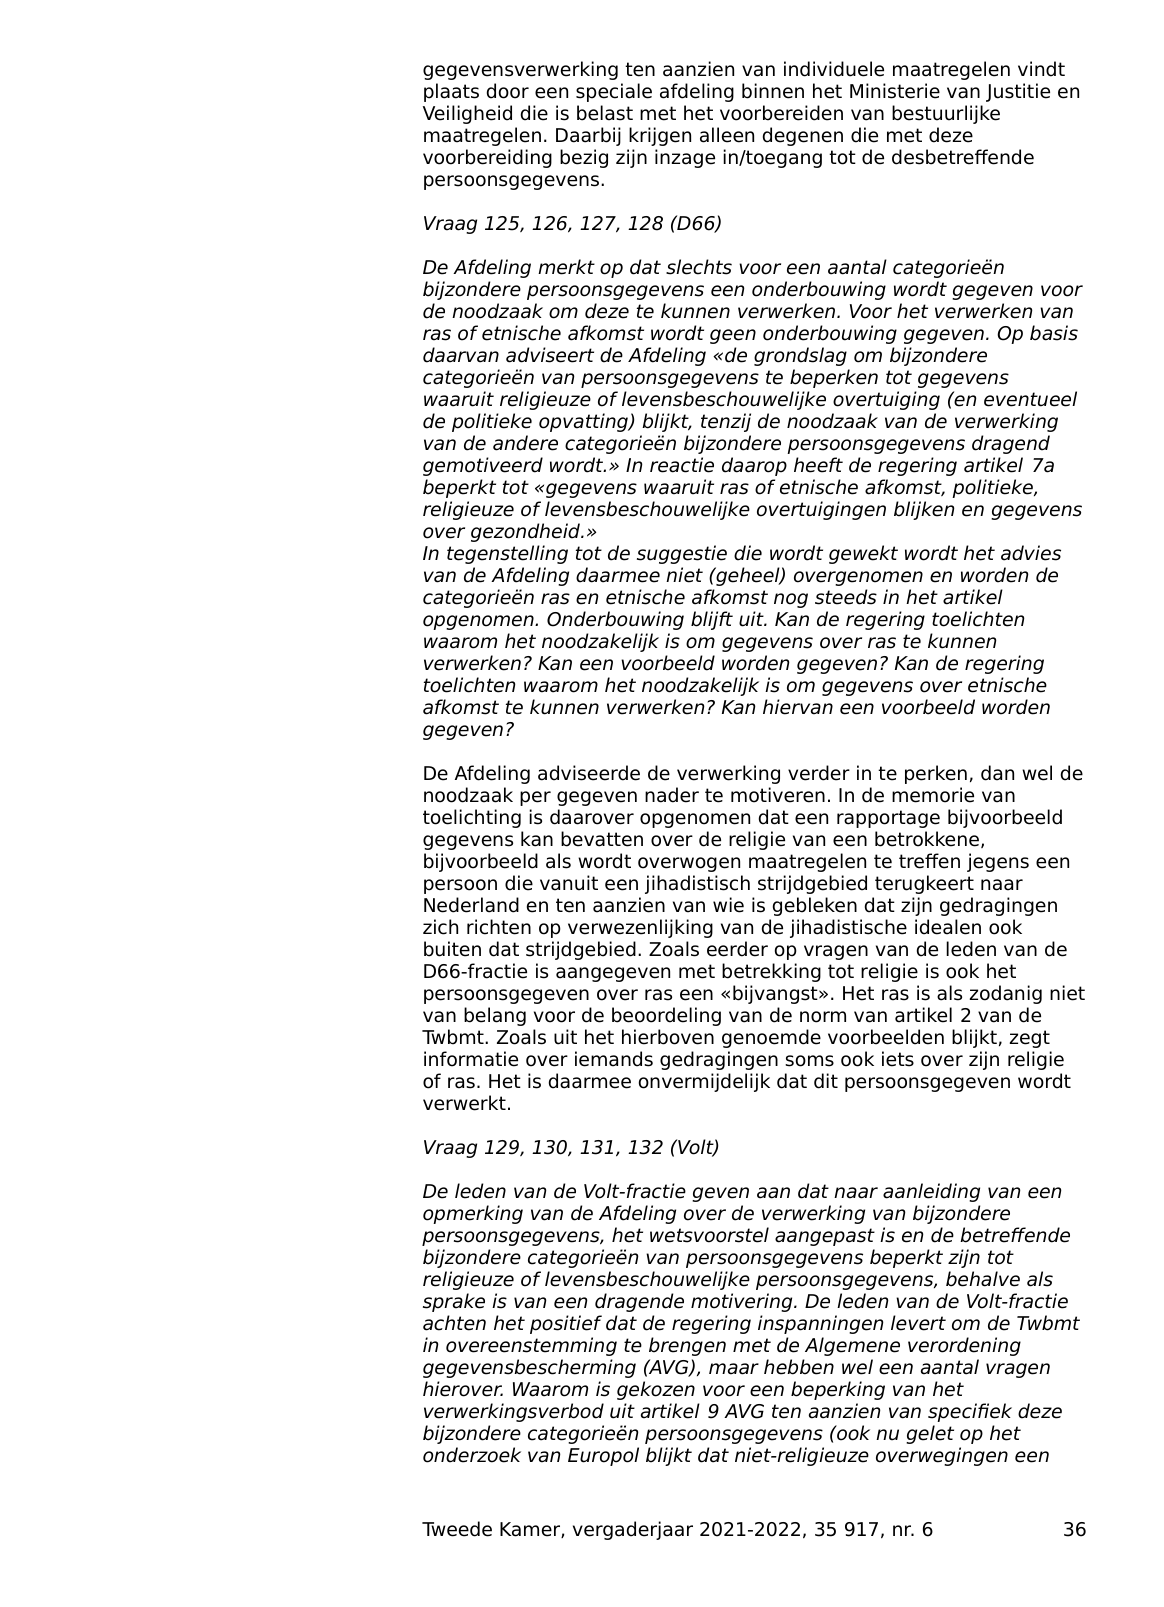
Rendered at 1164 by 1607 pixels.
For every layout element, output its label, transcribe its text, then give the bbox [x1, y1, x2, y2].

text gegevensverwerking ten aanzien van individuele maatregelen vindt plaats door een speciale afdeling binnen het Ministerie van Justitie en Veiligheid die is belast met het voorbereiden van bestuurlijke maatregelen. Daarbij krijgen alleen degenen die met deze voorbereiding bezig zijn inzage in/toegang tot de desbetreffende persoonsgegevens. [422, 59, 1087, 191]
subtitle Vraag 125, 126, 127, 128 (D66) [422, 213, 1087, 235]
text De leden van de Volt-fractie geven aan dat naar aanleiding van een opmerking van de Afdeling over de verwerking van bijzondere persoonsgegevens, het wetsvoorstel aangepast is en de betreffende bijzondere categorieën van persoonsgegevens beperkt zijn tot religieuze of levensbeschouwelijke persoonsgegevens, behalve als sprake is van een dragende motivering. De leden van de Volt-fractie achten het positief dat de regering inspanningen levert om de Twbmt in overeenstemming te brengen met de Algemene verordening gegevensbescherming (AVG), maar hebben wel een aantal vragen hierover. Waarom is gekozen voor een beperking van het verwerkingsverbod uit artikel 9 AVG ten aanzien van specifiek deze bijzondere categorieën persoonsgegevens (ook nu gelet op het onderzoek van Europol blijkt dat niet-religieuze overwegingen een [422, 1181, 1087, 1467]
text De Afdeling merkt op dat slechts voor een aantal categorieën bijzondere persoonsgegevens een onderbouwing wordt gegeven voor de noodzaak om deze te kunnen verwerken. Voor het verwerken van ras of etnische afkomst wordt geen onderbouwing gegeven. Op basis daarvan adviseert de Afdeling «de grondslag om bijzondere categorieën van persoonsgegevens te beperken tot gegevens waaruit religieuze of levensbeschouwelijke overtuiging (en eventueel de politieke opvatting) blijkt, tenzij de noodzaak van de verwerking van de andere categorieën bijzondere persoonsgegevens dragend gemotiveerd wordt.» In reactie daarop heeft de regering artikel 7a beperkt tot «gegevens waaruit ras of etnische afkomst, politieke, religieuze of levensbeschouwelijke overtuigingen blijken en gegevens over gezondheid.» [422, 257, 1087, 543]
subtitle Vraag 129, 130, 131, 132 (Volt) [422, 1137, 1087, 1159]
text De Afdeling adviseerde de verwerking verder in te perken, dan wel de noodzaak per gegeven nader te motiveren. In de memorie van toelichting is daarover opgenomen dat een rapportage bijvoorbeeld gegevens kan bevatten over de religie van een betrokkene, bijvoorbeeld als wordt overwogen maatregelen te treffen jegens een persoon die vanuit een jihadistisch strijdgebied terugkeert naar Nederland en ten aanzien van wie is gebleken dat zijn gedragingen zich richten op verwezenlijking van de jihadistische idealen ook buiten dat strijdgebied. Zoals eerder op vragen van de leden van de D66-fractie is aangegeven met betrekking tot religie is ook het persoonsgegeven over ras een «bijvangst». Het ras is als zodanig niet van belang voor de beoordeling van de norm van artikel 2 van de Twbmt. Zoals uit het hierboven genoemde voorbeelden blijkt, zegt informatie over iemands gedragingen soms ook iets over zijn religie of ras. Het is daarmee onvermijdelijk dat dit persoonsgegeven wordt verwerkt. [422, 763, 1087, 1115]
text In tegenstelling tot de suggestie die wordt gewekt wordt het advies van de Afdeling daarmee niet (geheel) overgenomen en worden de categorieën ras en etnische afkomst nog steeds in het artikel opgenomen. Onderbouwing blijft uit. Kan de regering toelichten waarom het noodzakelijk is om gegevens over ras te kunnen verwerken? Kan een voorbeeld worden gegeven? Kan de regering toelichten waarom het noodzakelijk is om gegevens over etnische afkomst te kunnen verwerken? Kan hiervan een voorbeeld worden gegeven? [422, 543, 1087, 741]
